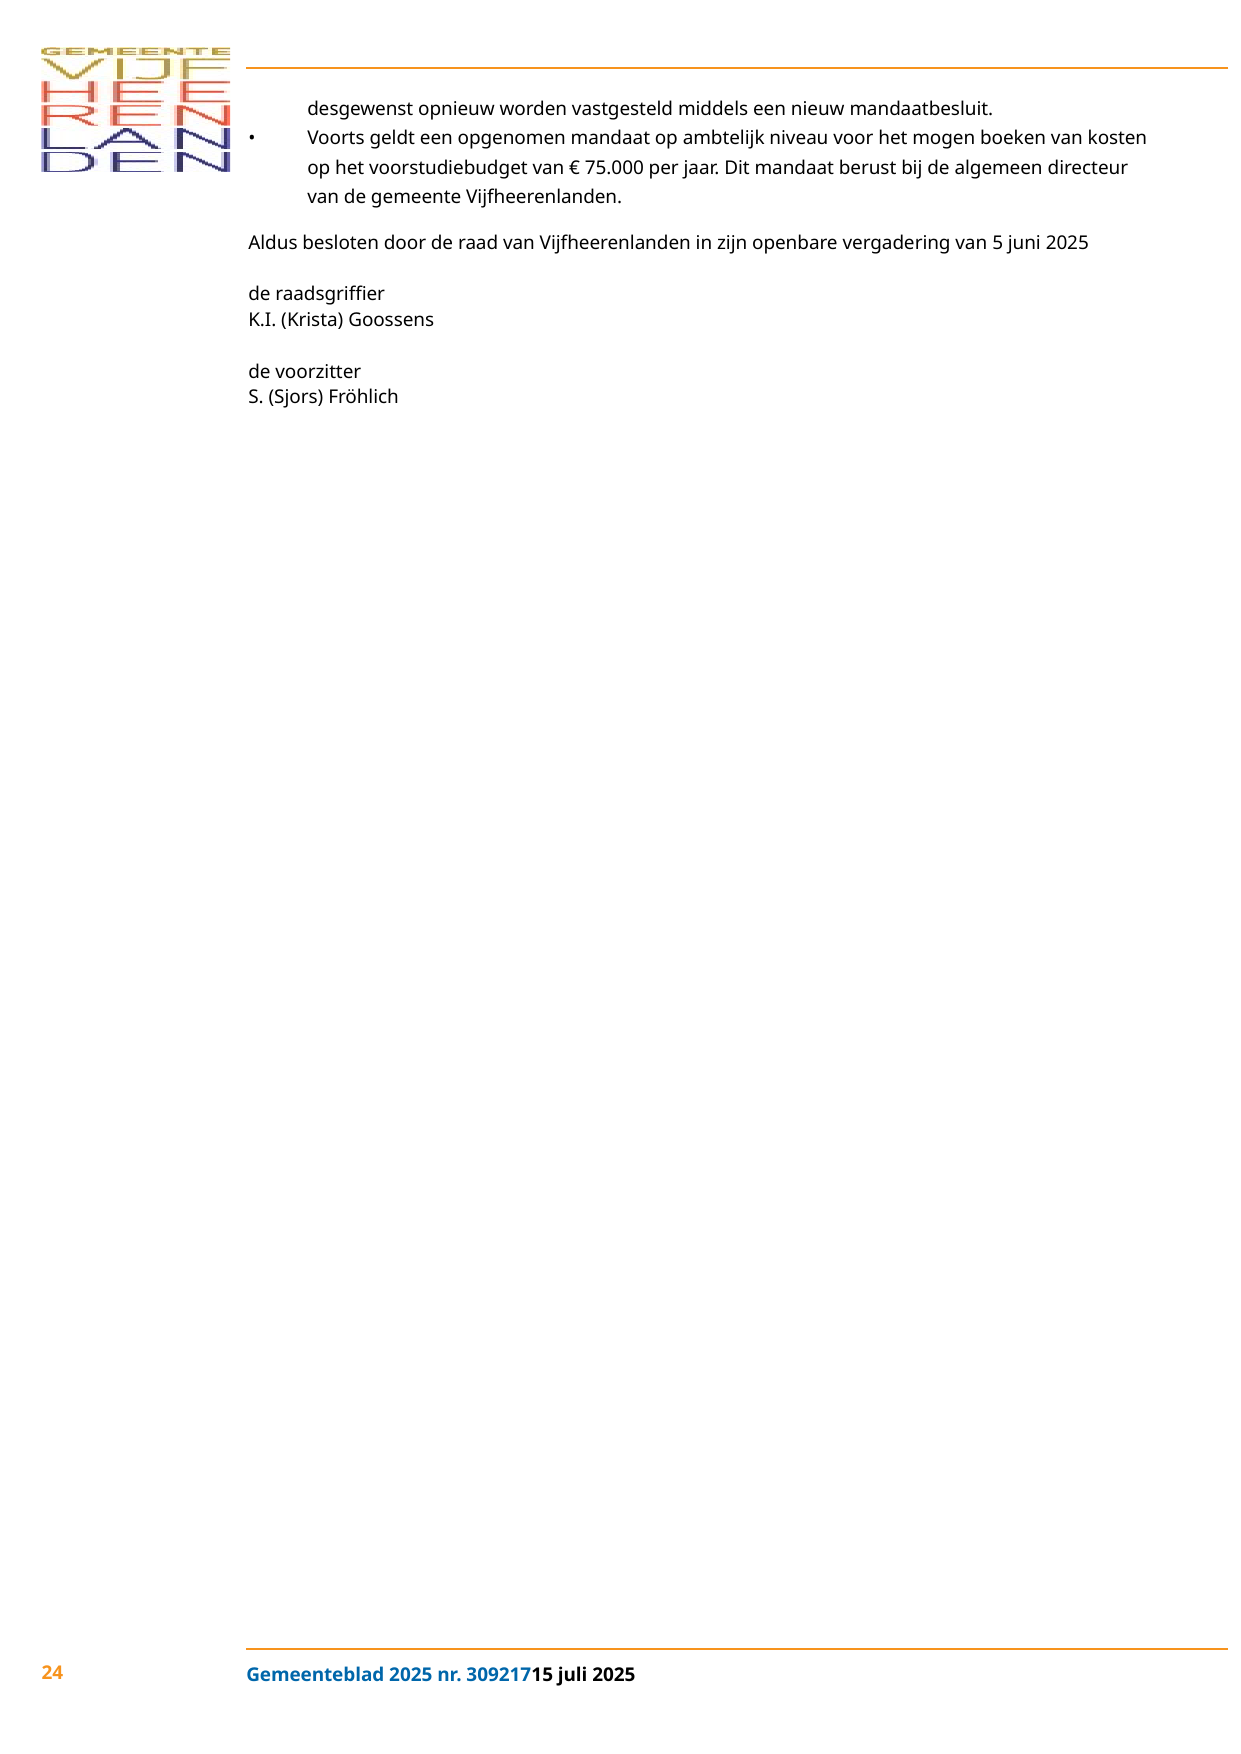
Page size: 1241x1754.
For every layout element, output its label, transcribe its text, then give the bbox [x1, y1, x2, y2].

text K.I. (Krista) Goossens [248, 306, 1152, 332]
text de voorzitter [248, 358, 1152, 383]
text Aldus besloten door de raad van Vijfheerenlanden in zijn openbare vergadering van 5 juni 2025 [248, 229, 1152, 255]
text de raadsgriffier [248, 281, 1152, 306]
picture [41, 47, 231, 172]
list desgewenst opnieuw worden vastgesteld middels een nieuw mandaatbesluit. [248, 95, 1152, 121]
list Voorts geldt een opgenomen mandaat op ambtelijk niveau voor het mogen boeken van kosten op het voorstudiebudget van € 75.000 per jaar. Dit mandaat berust bij de algemeen directeur van de gemeente Vijfheerenlanden. [248, 124, 1152, 209]
text S. (Sjors) Fröhlich [248, 383, 1152, 409]
